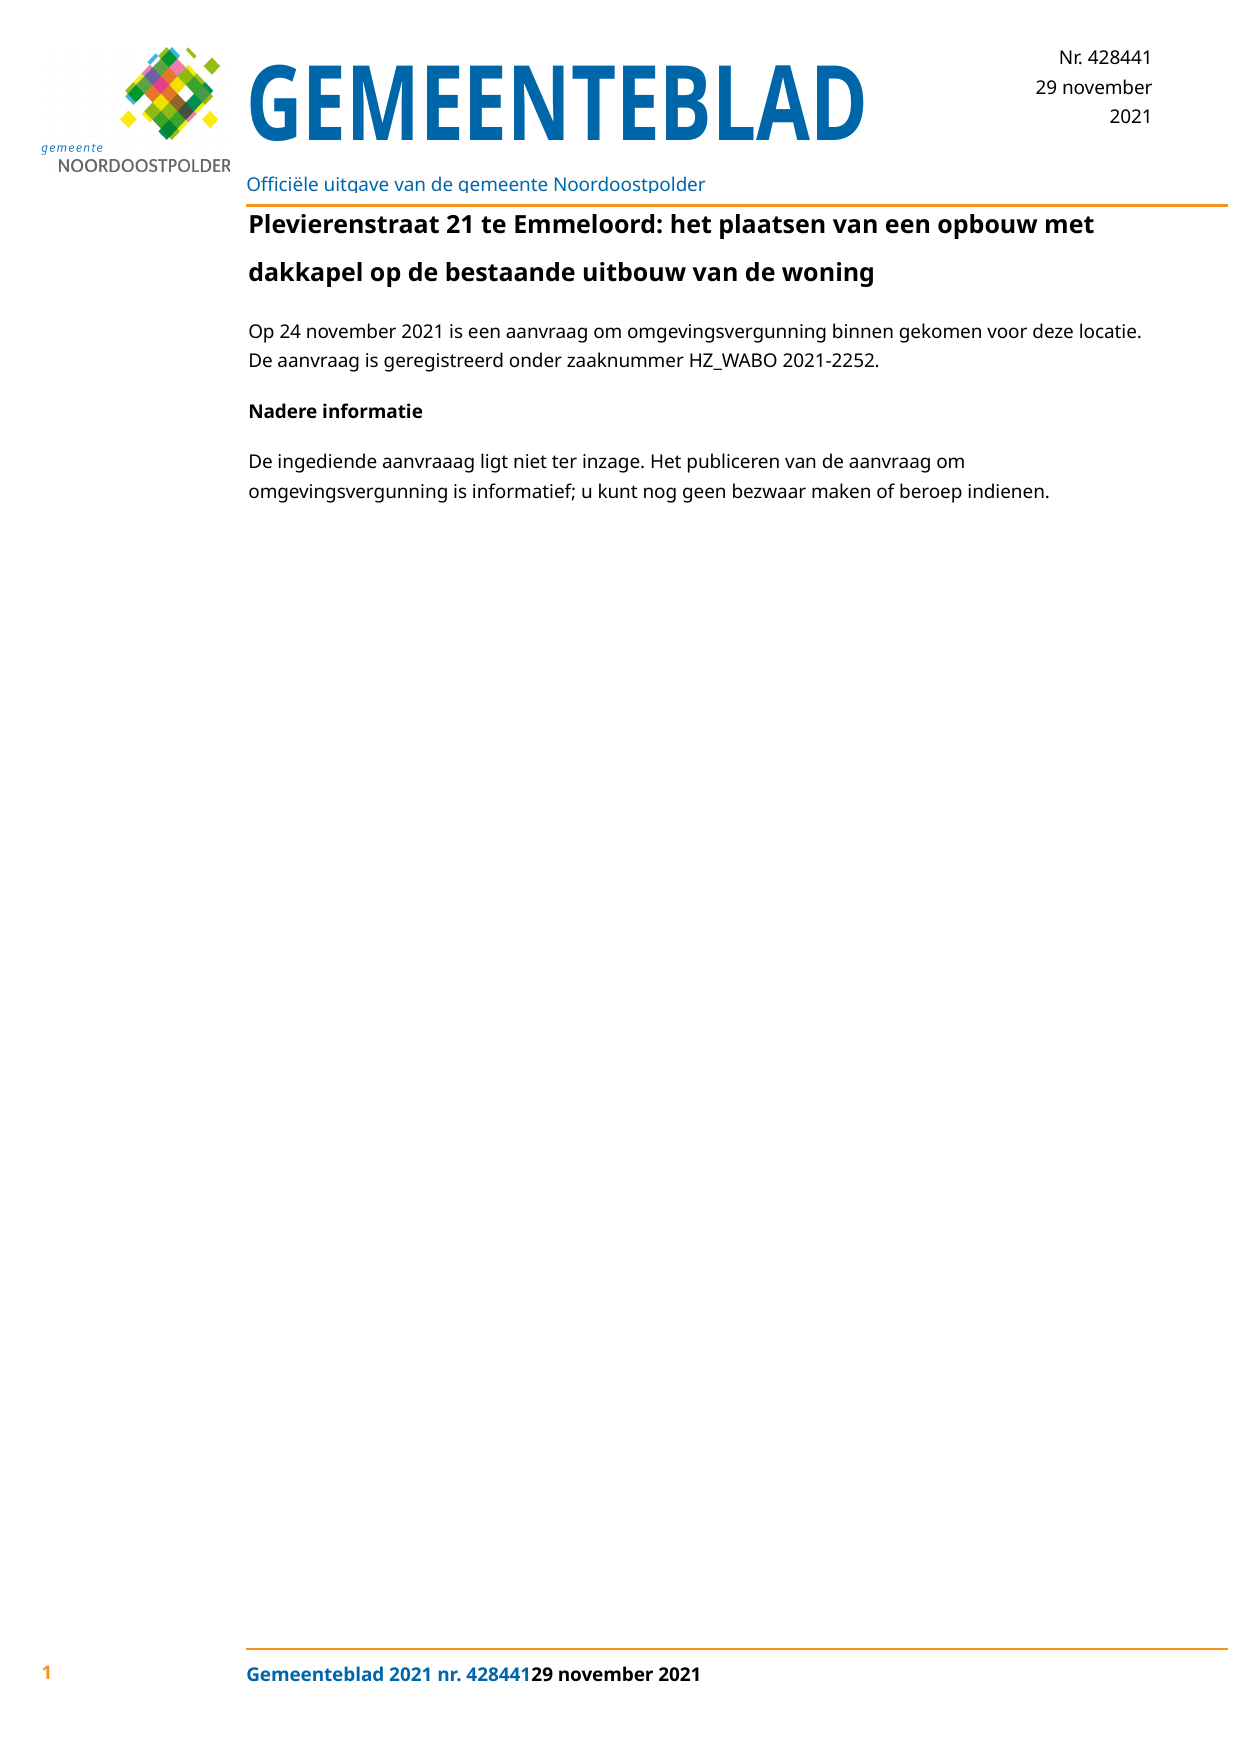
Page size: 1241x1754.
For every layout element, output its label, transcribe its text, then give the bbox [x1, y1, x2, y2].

text De ingediende aanvraaag ligt niet ter inzage. Het publiceren van de aanvraag om omgevingsvergunning is informatief; u kunt nog geen bezwaar maken of beroep indienen. [248, 448, 1152, 504]
text Nadere informatie [248, 398, 1152, 424]
text Plevierenstraat 21 te Emmeloord: het plaatsen van een opbouw met dakkapel op de bestaande uitbouw van de woning [248, 207, 1152, 288]
picture [41, 47, 231, 172]
text Op 24 november 2021 is een aanvraag om omgevingsvergunning binnen gekomen voor deze locatie. De aanvraag is geregistreerd onder zaaknummer HZ_WABO 2021-2252. [248, 318, 1152, 373]
